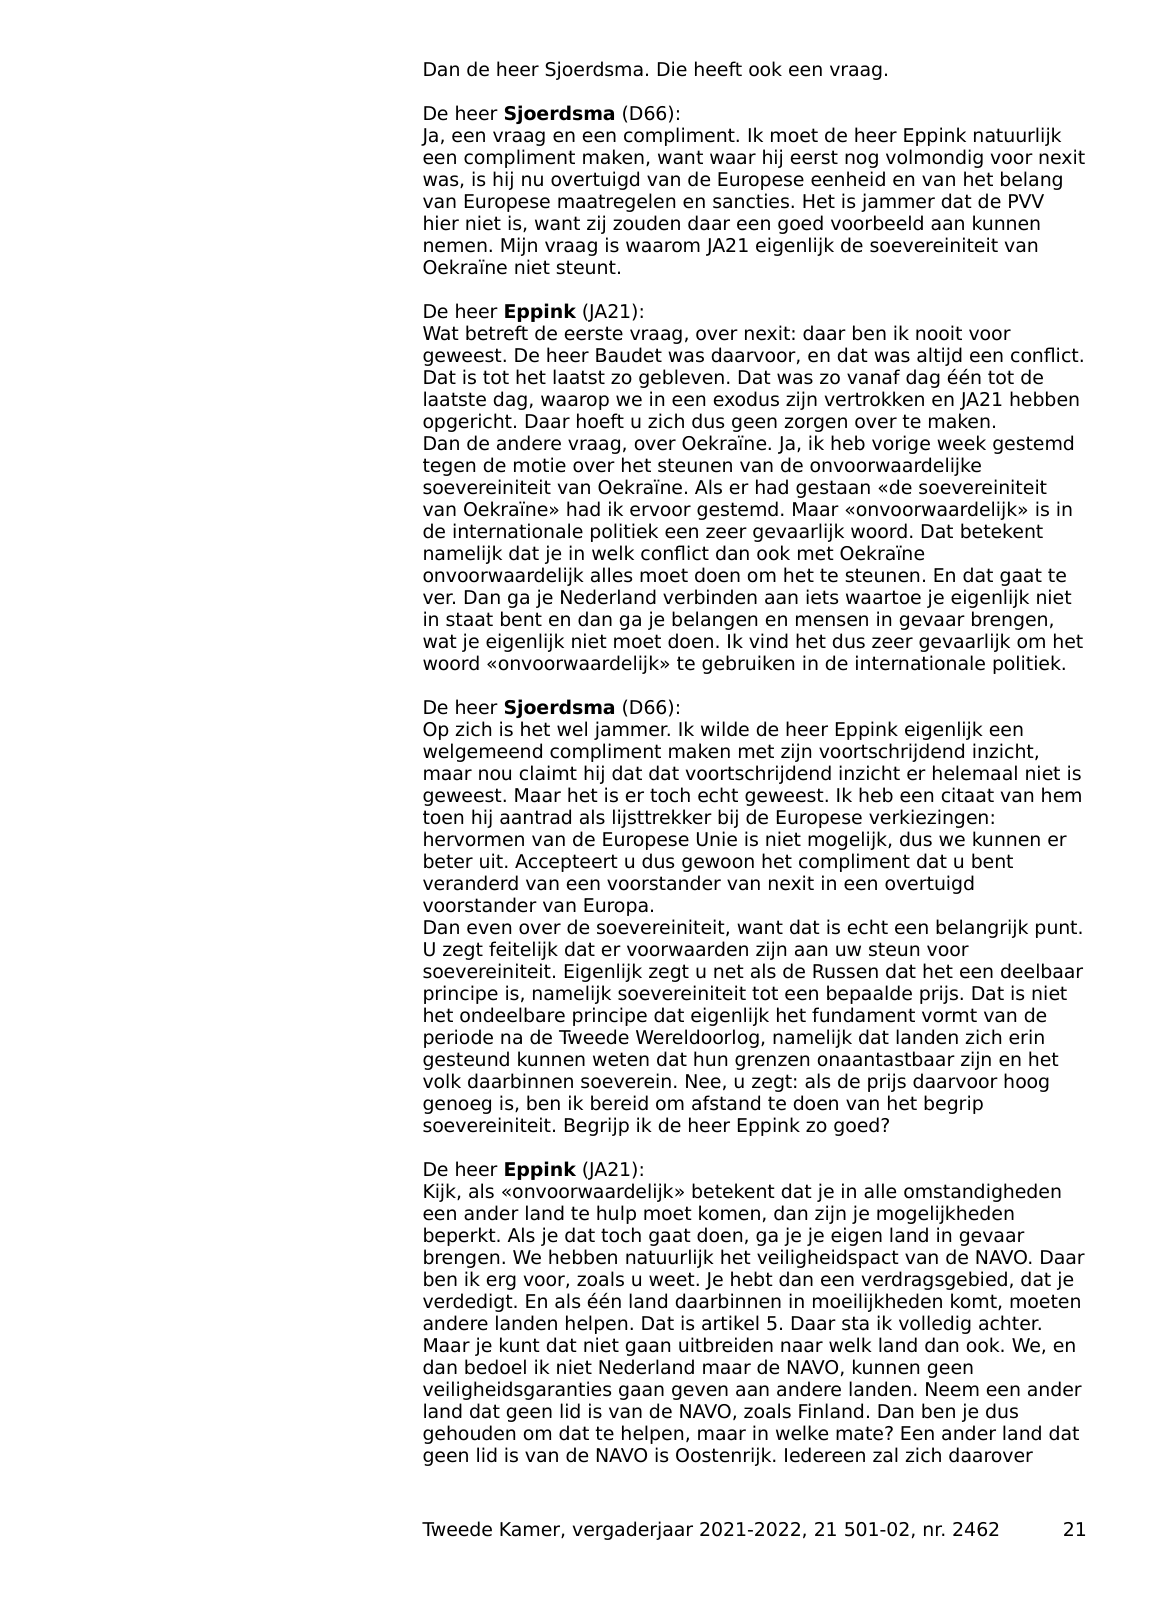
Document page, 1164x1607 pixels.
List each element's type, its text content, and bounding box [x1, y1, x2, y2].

text Op zich is het wel jammer. Ik wilde de heer Eppink eigenlijk een welgemeend compliment maken met zijn voortschrijdend inzicht, maar nou claimt hij dat dat voortschrijdend inzicht er helemaal niet is geweest. Maar het is er toch echt geweest. Ik heb een citaat van hem toen hij aantrad als lijsttrekker bij de Europese verkiezingen: hervormen van de Europese Unie is niet mogelijk, dus we kunnen er beter uit. Accepteert u dus gewoon het compliment dat u bent veranderd van een voorstander van nexit in een overtuigd voorstander van Europa. [422, 719, 1087, 917]
text Dan de heer Sjoerdsma. Die heeft ook een vraag. [422, 59, 1087, 81]
text Dan even over de soevereiniteit, want dat is echt een belangrijk punt. U zegt feitelijk dat er voorwaarden zijn aan uw steun voor soevereiniteit. Eigenlijk zegt u net als de Russen dat het een deelbaar principe is, namelijk soevereiniteit tot een bepaalde prijs. Dat is niet het ondeelbare principe dat eigenlijk het fundament vormt van de periode na de Tweede Wereldoorlog, namelijk dat landen zich erin gesteund kunnen weten dat hun grenzen onaantastbaar zijn en het volk daarbinnen soeverein. Nee, u zegt: als de prijs daarvoor hoog genoeg is, ben ik bereid om afstand te doen van het begrip soevereiniteit. Begrijp ik de heer Eppink zo goed? [422, 917, 1087, 1137]
text Dan de andere vraag, over Oekraïne. Ja, ik heb vorige week gestemd tegen de motie over het steunen van de onvoorwaardelijke soevereiniteit van Oekraïne. Als er had gestaan «de soevereiniteit van Oekraïne» had ik ervoor gestemd. Maar «onvoorwaardelijk» is in de internationale politiek een zeer gevaarlijk woord. Dat betekent namelijk dat je in welk conflict dan ook met Oekraïne onvoorwaardelijk alles moet doen om het te steunen. En dat gaat te ver. Dan ga je Nederland verbinden aan iets waartoe je eigenlijk niet in staat bent en dan ga je belangen en mensen in gevaar brengen, wat je eigenlijk niet moet doen. Ik vind het dus zeer gevaarlijk om het woord «onvoorwaardelijk» te gebruiken in de internationale politiek. [422, 433, 1087, 675]
text De heer Sjoerdsma (D66): [422, 103, 1087, 125]
text Wat betreft de eerste vraag, over nexit: daar ben ik nooit voor geweest. De heer Baudet was daarvoor, en dat was altijd een conflict. Dat is tot het laatst zo gebleven. Dat was zo vanaf dag één tot de laatste dag, waarop we in een exodus zijn vertrokken en JA21 hebben opgericht. Daar hoeft u zich dus geen zorgen over te maken. [422, 323, 1087, 433]
text De heer Eppink (JA21): [422, 1159, 1087, 1181]
text Kijk, als «onvoorwaardelijk» betekent dat je in alle omstandigheden een ander land te hulp moet komen, dan zijn je mogelijkheden beperkt. Als je dat toch gaat doen, ga je je eigen land in gevaar brengen. We hebben natuurlijk het veiligheidspact van de NAVO. Daar ben ik erg voor, zoals u weet. Je hebt dan een verdragsgebied, dat je verdedigt. En als één land daarbinnen in moeilijkheden komt, moeten andere landen helpen. Dat is artikel 5. Daar sta ik volledig achter. Maar je kunt dat niet gaan uitbreiden naar welk land dan ook. We, en dan bedoel ik niet Nederland maar de NAVO, kunnen geen veiligheidsgaranties gaan geven aan andere landen. Neem een ander land dat geen lid is van de NAVO, zoals Finland. Dan ben je dus gehouden om dat te helpen, maar in welke mate? Een ander land dat geen lid is van de NAVO is Oostenrijk. Iedereen zal zich daarover [422, 1181, 1087, 1467]
text De heer Sjoerdsma (D66): [422, 697, 1087, 719]
text De heer Eppink (JA21): [422, 301, 1087, 323]
text Ja, een vraag en een compliment. Ik moet de heer Eppink natuurlijk een compliment maken, want waar hij eerst nog volmondig voor nexit was, is hij nu overtuigd van de Europese eenheid en van het belang van Europese maatregelen en sancties. Het is jammer dat de PVV hier niet is, want zij zouden daar een goed voorbeeld aan kunnen nemen. Mijn vraag is waarom JA21 eigenlijk de soevereiniteit van Oekraïne niet steunt. [422, 125, 1087, 279]
